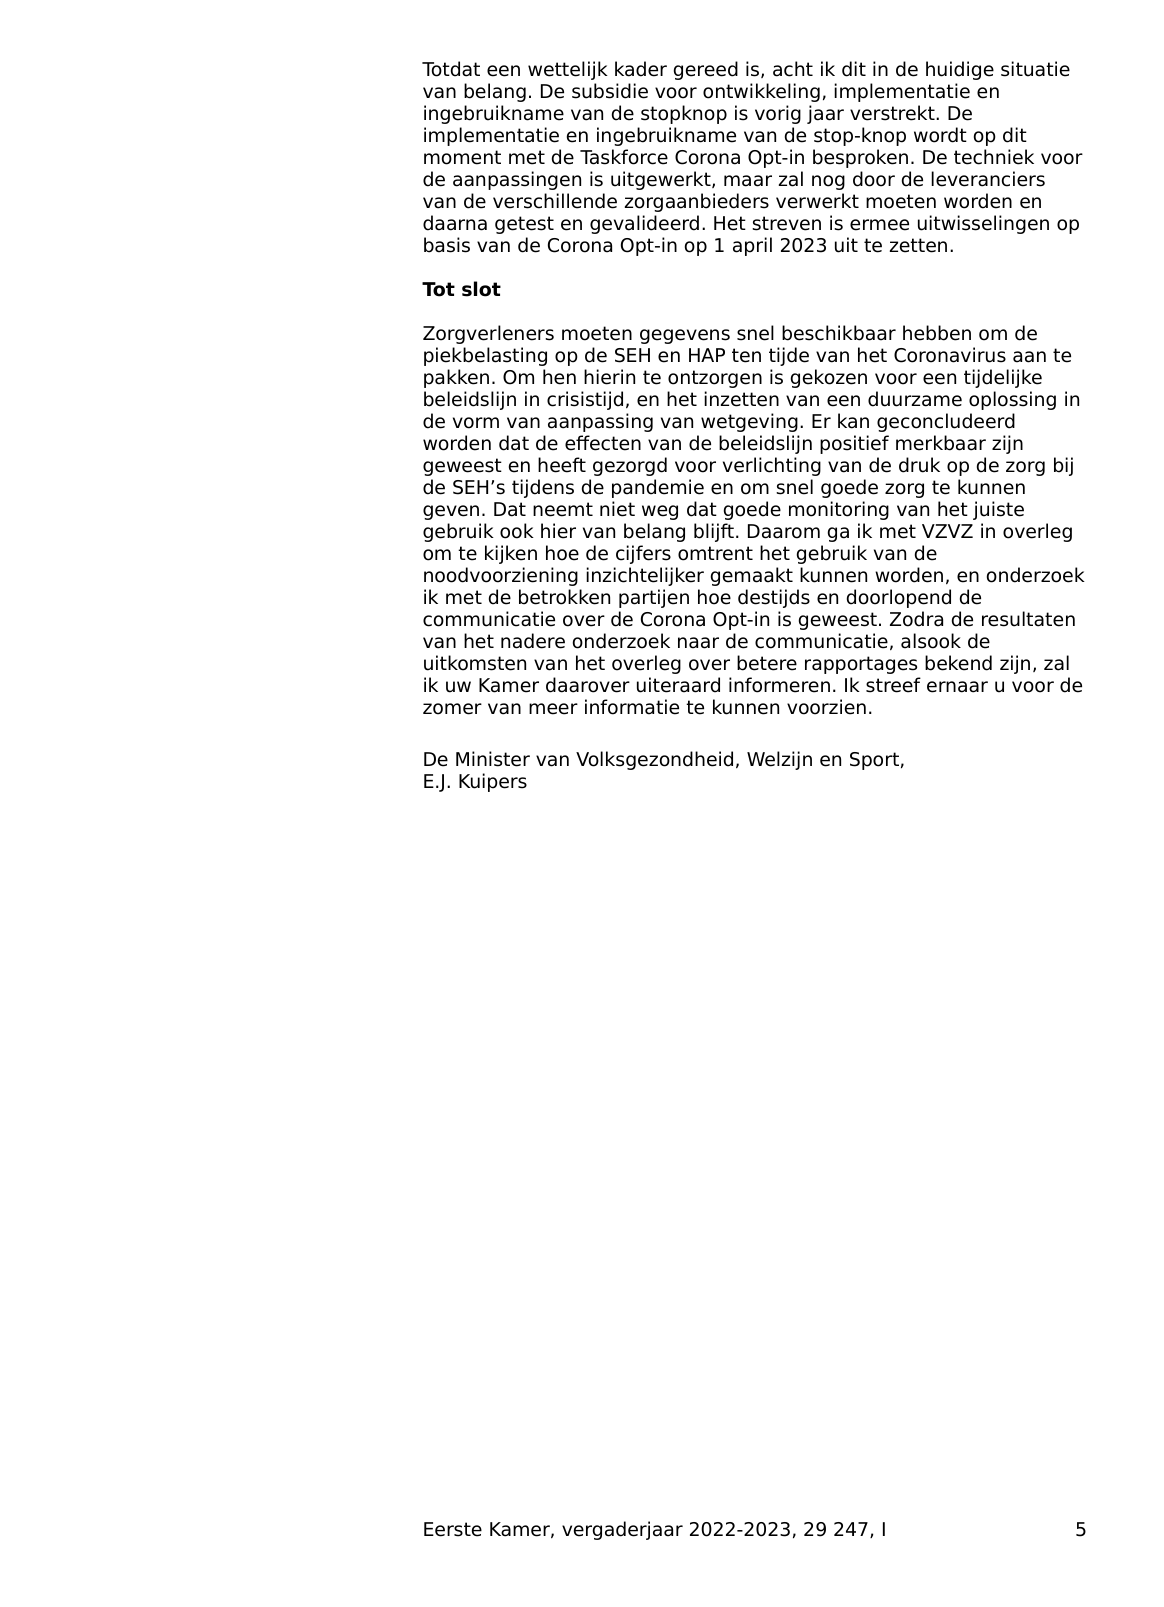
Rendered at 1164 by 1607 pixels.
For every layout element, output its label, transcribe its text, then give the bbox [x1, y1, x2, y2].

text De Minister van Volksgezondheid, Welzijn en Sport, E.J. Kuipers [422, 749, 1087, 793]
text Totdat een wettelijk kader gereed is, acht ik dit in de huidige situatie van belang. De subsidie voor ontwikkeling, implementatie en ingebruikname van de stopknop is vorig jaar verstrekt. De implementatie en ingebruikname van de stop-knop wordt op dit moment met de Taskforce Corona Opt-in besproken. De techniek voor de aanpassingen is uitgewerkt, maar zal nog door de leveranciers van de verschillende zorgaanbieders verwerkt moeten worden en daarna getest en gevalideerd. Het streven is ermee uitwisselingen op basis van de Corona Opt-in op 1 april 2023 uit te zetten. [422, 59, 1087, 257]
subtitle Tot slot [422, 279, 1087, 301]
text Zorgverleners moeten gegevens snel beschikbaar hebben om de piekbelasting op de SEH en HAP ten tijde van het Coronavirus aan te pakken. Om hen hierin te ontzorgen is gekozen voor een tijdelijke beleidslijn in crisistijd, en het inzetten van een duurzame oplossing in de vorm van aanpassing van wetgeving. Er kan geconcludeerd worden dat de effecten van de beleidslijn positief merkbaar zijn geweest en heeft gezorgd voor verlichting van de druk op de zorg bij de SEH’s tijdens de pandemie en om snel goede zorg te kunnen geven. Dat neemt niet weg dat goede monitoring van het juiste gebruik ook hier van belang blijft. Daarom ga ik met VZVZ in overleg om te kijken hoe de cijfers omtrent het gebruik van de noodvoorziening inzichtelijker gemaakt kunnen worden, en onderzoek ik met de betrokken partijen hoe destijds en doorlopend de communicatie over de Corona Opt-in is geweest. Zodra de resultaten van het nadere onderzoek naar de communicatie, alsook de uitkomsten van het overleg over betere rapportages bekend zijn, zal ik uw Kamer daarover uiteraard informeren. Ik streef ernaar u voor de zomer van meer informatie te kunnen voorzien. [422, 323, 1087, 719]
